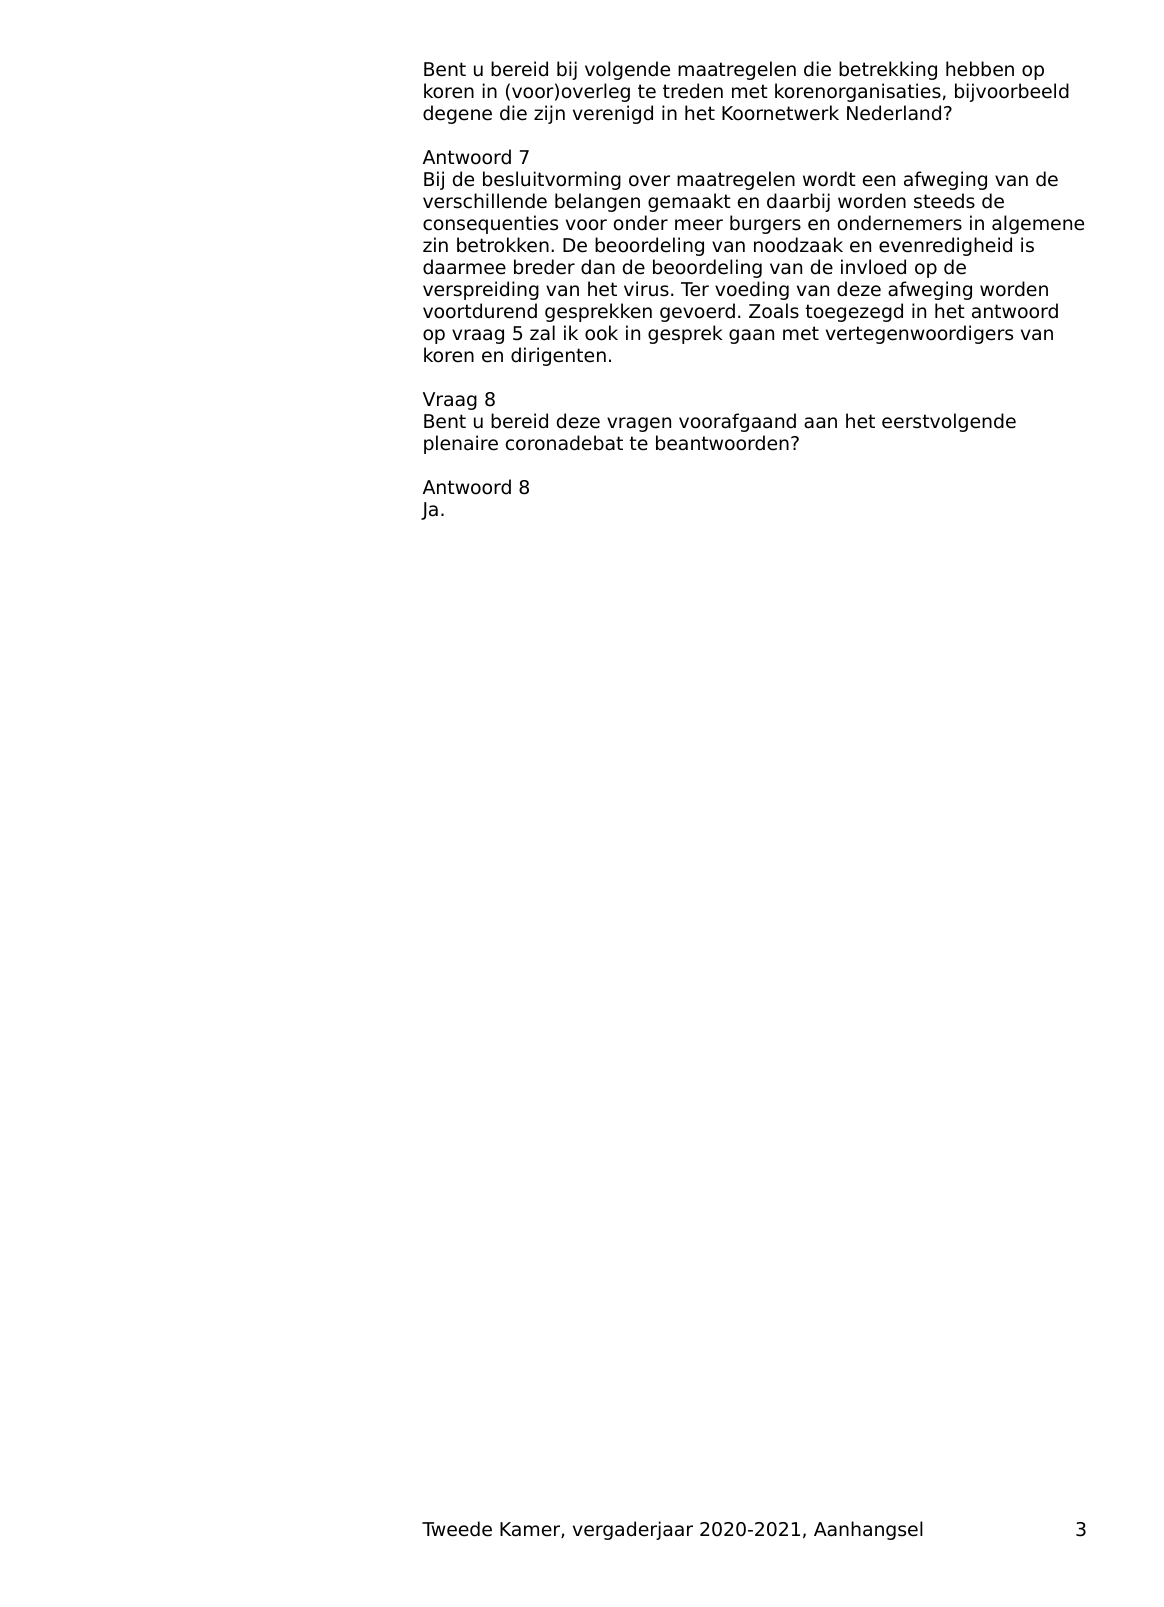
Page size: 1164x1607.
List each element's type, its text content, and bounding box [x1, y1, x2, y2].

text Antwoord 7 [422, 147, 1087, 169]
text Ja. [422, 499, 1087, 521]
text Bent u bereid deze vragen voorafgaand aan het eerstvolgende plenaire coronadebat te beantwoorden? [422, 411, 1087, 455]
text Vraag 8 [422, 389, 1087, 411]
text Bij de besluitvorming over maatregelen wordt een afweging van de verschillende belangen gemaakt en daarbij worden steeds de consequenties voor onder meer burgers en ondernemers in algemene zin betrokken. De beoordeling van noodzaak en evenredigheid is daarmee breder dan de beoordeling van de invloed op de verspreiding van het virus. Ter voeding van deze afweging worden voortdurend gesprekken gevoerd. Zoals toegezegd in het antwoord op vraag 5 zal ik ook in gesprek gaan met vertegenwoordigers van koren en dirigenten. [422, 169, 1087, 367]
text Antwoord 8 [422, 477, 1087, 499]
text Bent u bereid bij volgende maatregelen die betrekking hebben op koren in (voor)overleg te treden met korenorganisaties, bijvoorbeeld degene die zijn verenigd in het Koornetwerk Nederland? [422, 59, 1087, 125]
